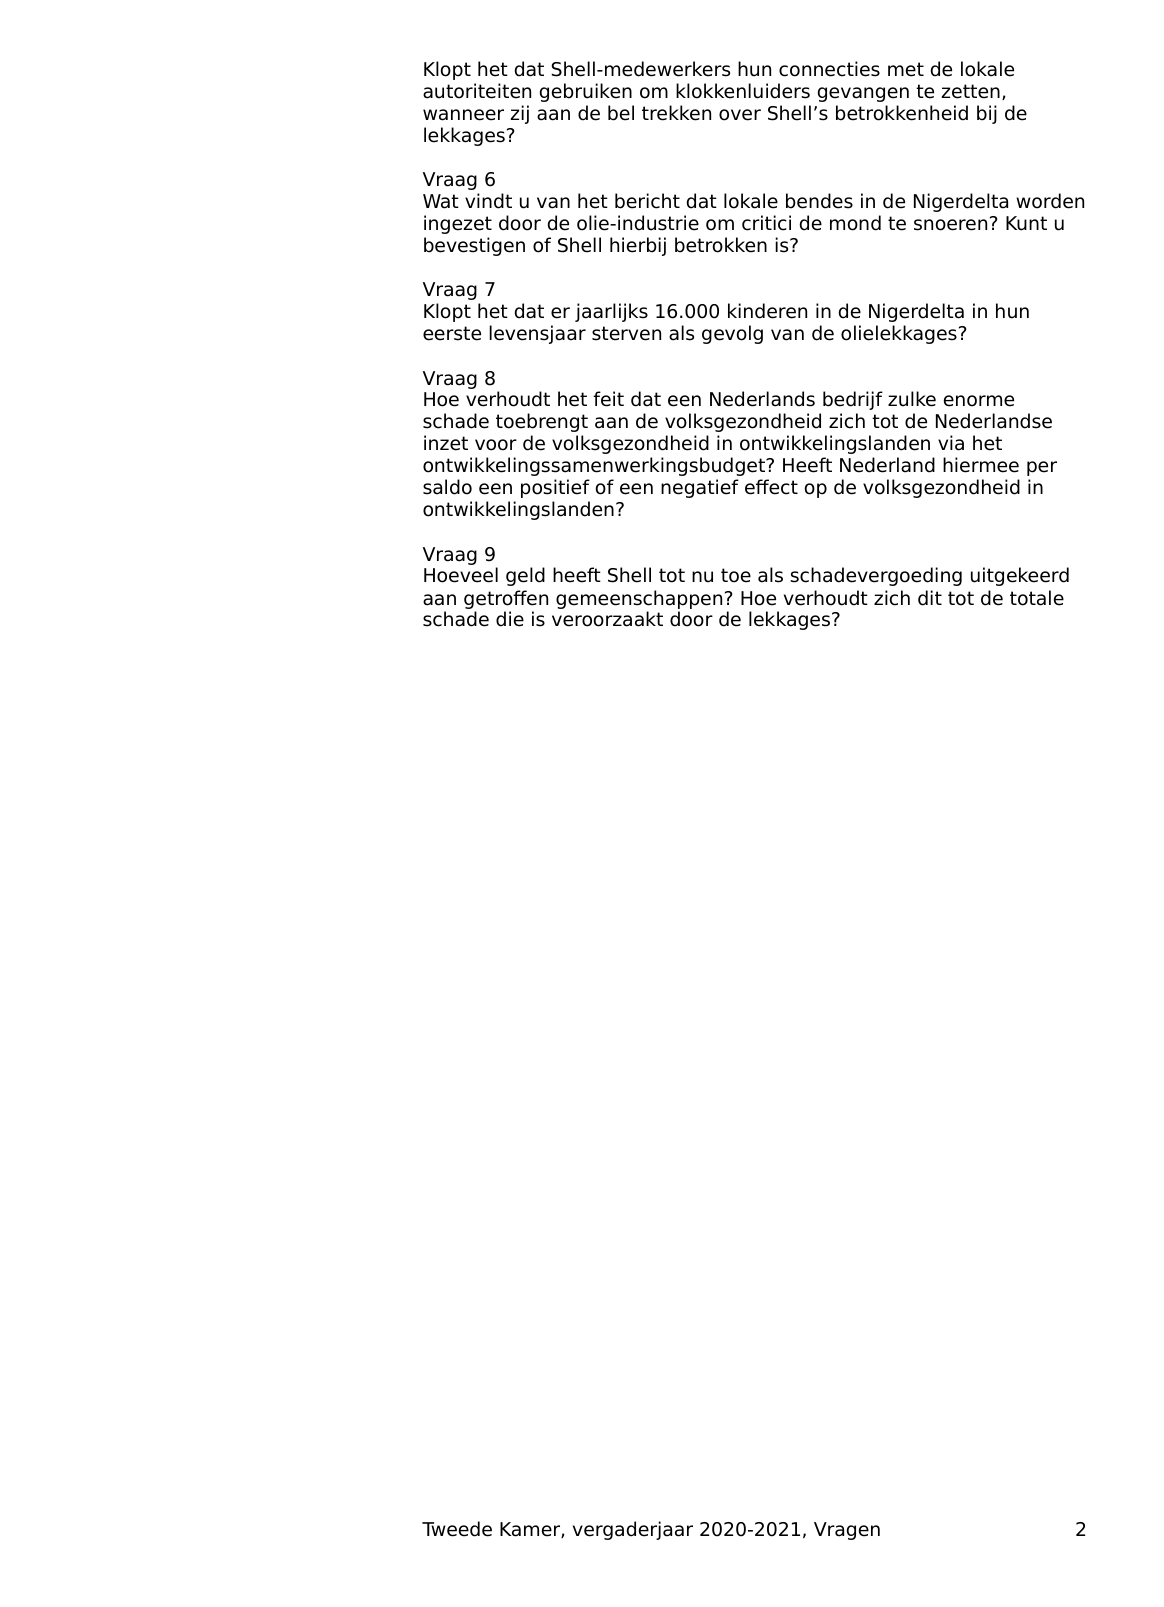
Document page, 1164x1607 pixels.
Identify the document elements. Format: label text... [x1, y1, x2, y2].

text Hoe verhoudt het feit dat een Nederlands bedrijf zulke enorme schade toebrengt aan de volksgezondheid zich tot de Nederlandse inzet voor de volksgezondheid in ontwikkelingslanden via het ontwikkelingssamenwerkingsbudget? Heeft Nederland hiermee per saldo een positief of een negatief effect op de volksgezondheid in ontwikkelingslanden? [422, 389, 1087, 521]
text Klopt het dat Shell-medewerkers hun connecties met de lokale autoriteiten gebruiken om klokkenluiders gevangen te zetten, wanneer zij aan de bel trekken over Shell’s betrokkenheid bij de lekkages? [422, 59, 1087, 147]
text Wat vindt u van het bericht dat lokale bendes in de Nigerdelta worden ingezet door de olie-industrie om critici de mond te snoeren? Kunt u bevestigen of Shell hierbij betrokken is? [422, 191, 1087, 257]
text Vraag 7 [422, 279, 1087, 301]
text Hoeveel geld heeft Shell tot nu toe als schadevergoeding uitgekeerd aan getroffen gemeenschappen? Hoe verhoudt zich dit tot de totale schade die is veroorzaakt door de lekkages? [422, 565, 1087, 631]
text Vraag 8 [422, 367, 1087, 389]
text Klopt het dat er jaarlijks 16.000 kinderen in de Nigerdelta in hun eerste levensjaar sterven als gevolg van de olielekkages? [422, 301, 1087, 345]
text Vraag 6 [422, 169, 1087, 191]
text Vraag 9 [422, 543, 1087, 565]
